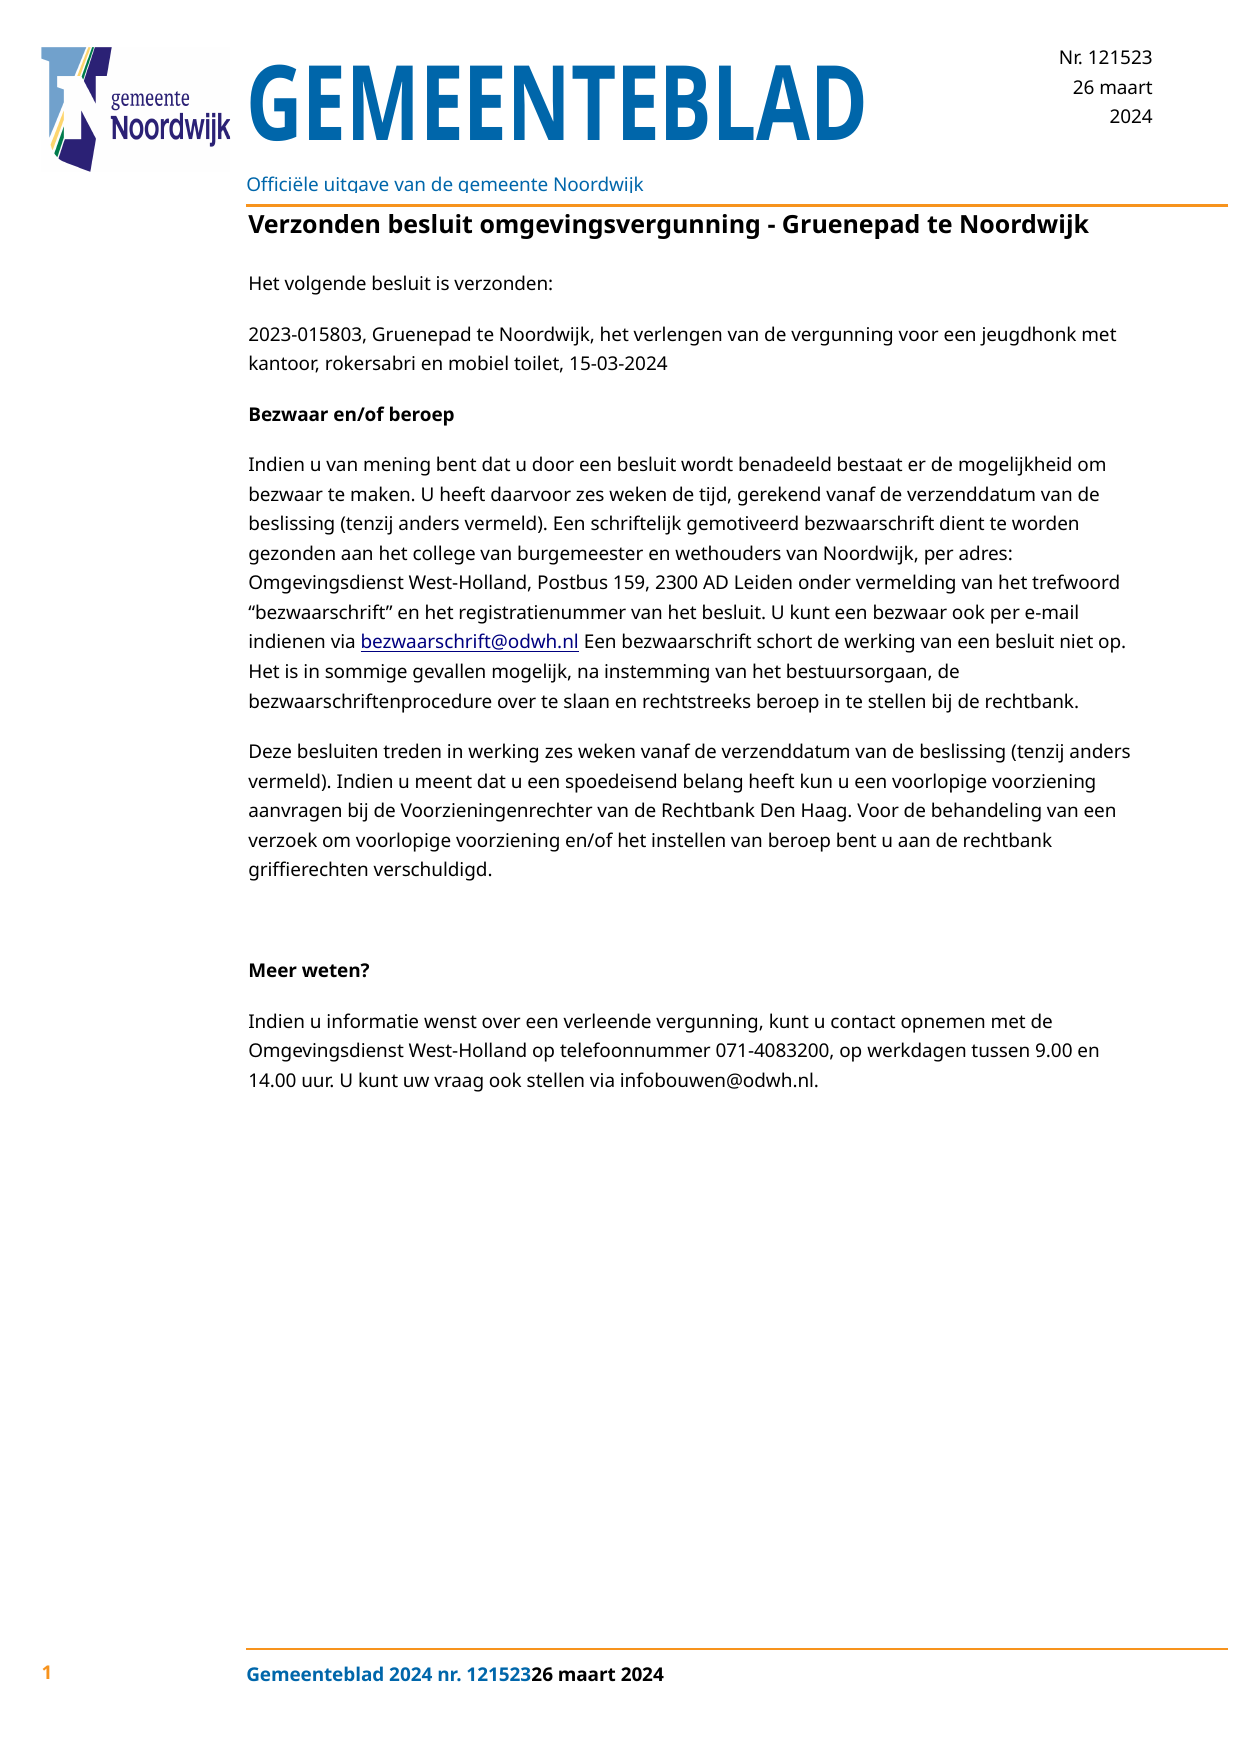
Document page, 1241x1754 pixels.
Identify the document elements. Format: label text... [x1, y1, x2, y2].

text Deze besluiten treden in werking zes weken vanaf de verzenddatum van de beslissing (tenzij anders vermeld). Indien u meent dat u een spoedeisend belang heeft kun u een voorlopige voorziening aanvragen bij de Voorzieningenrechter van de Rechtbank Den Haag. Voor de behandeling van een verzoek om voorlopige voorziening en/of het instellen van beroep bent u aan de rechtbank griffierechten verschuldigd. [248, 738, 1152, 882]
text Verzonden besluit omgevingsvergunning - Gruenepad te Noordwijk [248, 207, 1152, 241]
text Indien u informatie wenst over een verleende vergunning, kunt u contact opnemen met de Omgevingsdienst West-Holland op telefoonnummer 071-4083200, op werkdagen tussen 9.00 en 14.00 uur. U kunt uw vraag ook stellen via infobouwen@odwh.nl. [248, 1008, 1152, 1093]
text Het volgende besluit is verzonden: [248, 270, 1152, 296]
picture [41, 47, 231, 172]
text Meer weten? [248, 957, 1152, 983]
text Bezwaar en/of beroep [248, 401, 1152, 426]
text Indien u van mening bent dat u door een besluit wordt benadeeld bestaat er de mogelijkheid om bezwaar te maken. U heeft daarvoor zes weken de tijd, gerekend vanaf de verzenddatum van de beslissing (tenzij anders vermeld). Een schriftelijk gemotiveerd bezwaarschrift dient te worden gezonden aan het college van burgemeester en wethouders van Noordwijk, per adres: Omgevingsdienst West-Holland, Postbus 159, 2300 AD Leiden onder vermelding van het trefwoord “bezwaarschrift” en het registratienummer van het besluit. U kunt een bezwaar ook per e-mail indienen via bezwaarschrift@odwh.nl Een bezwaarschrift schort de werking van een besluit niet op. Het is in sommige gevallen mogelijk, na instemming van het bestuursorgaan, de bezwaarschriftenprocedure over te slaan en rechtstreeks beroep in te stellen bij de rechtbank. [248, 451, 1152, 713]
text 2023-015803, Gruenepad te Noordwijk, het verlengen van de vergunning voor een jeugdhonk met kantoor, rokersabri en mobiel toilet, 15-03-2024 [248, 321, 1152, 376]
